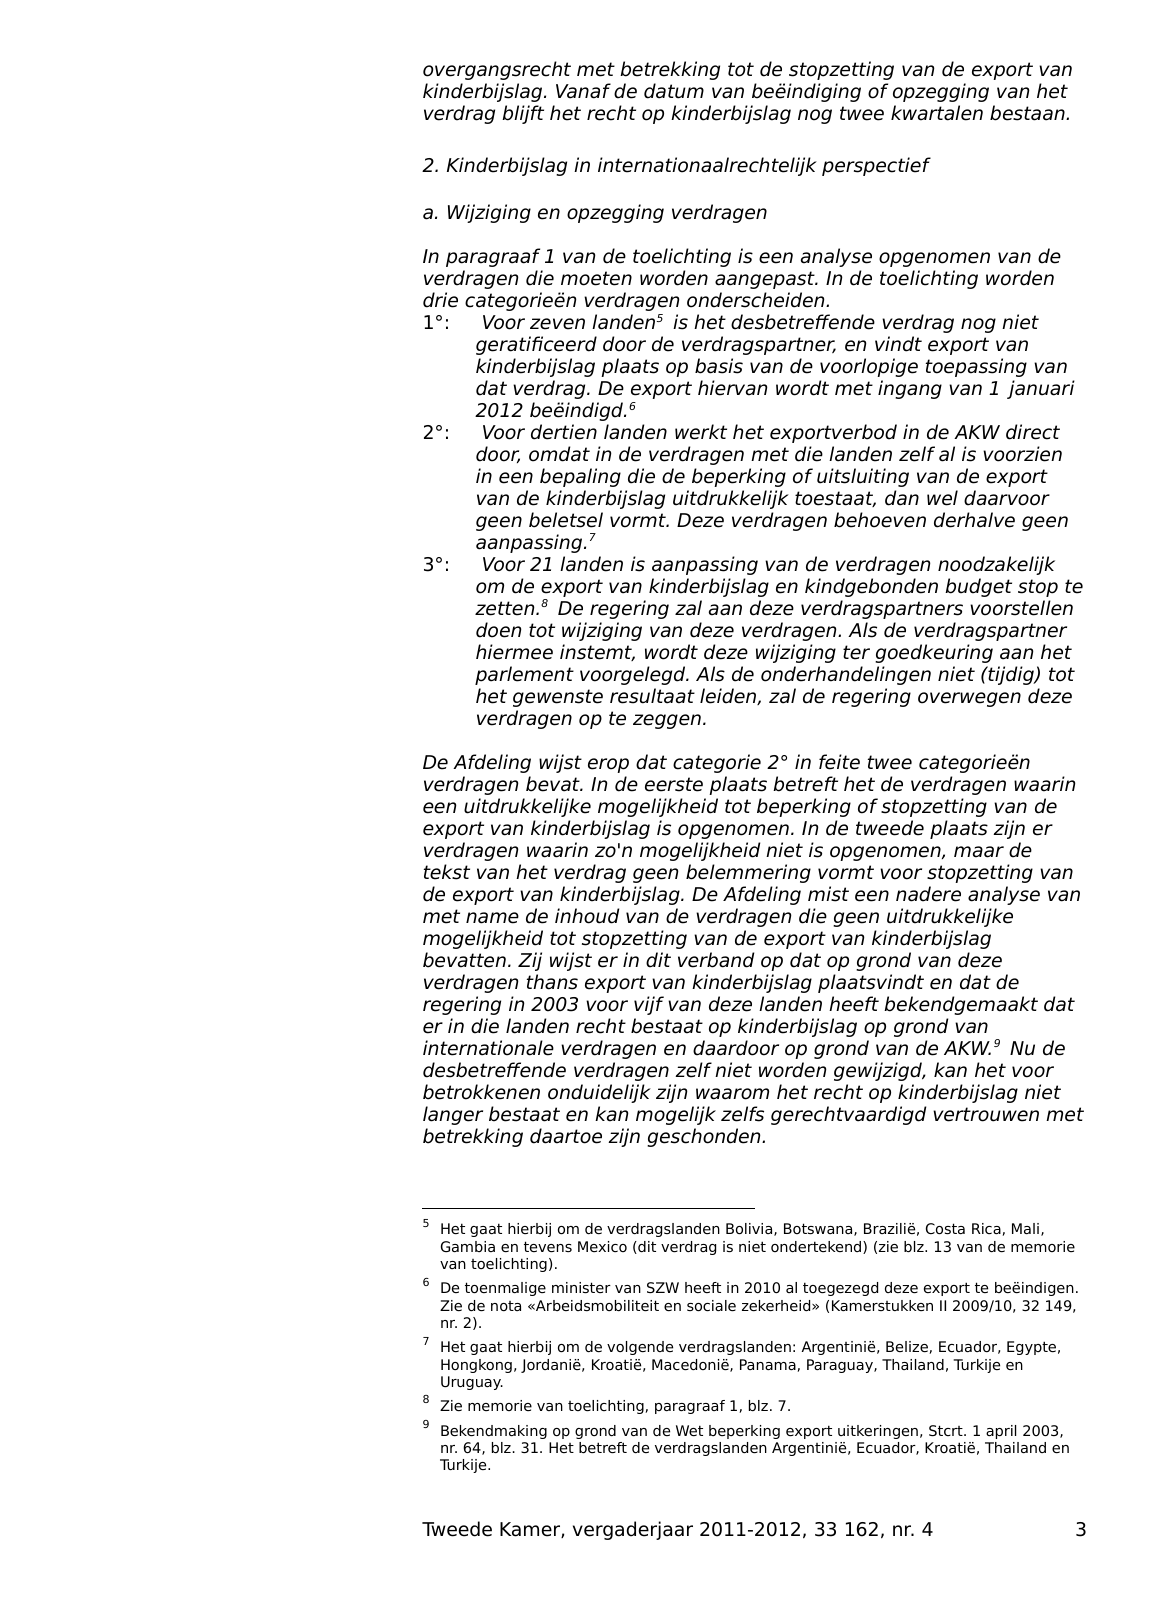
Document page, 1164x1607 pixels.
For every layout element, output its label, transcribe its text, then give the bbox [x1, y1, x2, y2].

subtitle 2. Kinderbijslag in internationaalrechtelijk perspectief [422, 155, 1087, 177]
text In paragraaf 1 van de toelichting is een analyse opgenomen van de verdragen die moeten worden aangepast. In de toelichting worden drie categorieën verdragen onderscheiden. [422, 246, 1087, 312]
text Het gaat hierbij om de verdragslanden Bolivia, Botswana, Brazilië, Costa Rica, Mali, Gambia en tevens Mexico (dit verdrag is niet ondertekend) (zie blz. 13 van de memorie van toelichting). [422, 1217, 1087, 1273]
text 1°: Voor zeven landen is het desbetreffende verdrag nog niet geratificeerd door de verdragspartner, en vindt export van kinderbijslag plaats op basis van de voorlopige toepassing van dat verdrag. De export hiervan wordt met ingang van 1 januari 2012 beëindigd. [422, 312, 1087, 422]
text 2°: Voor dertien landen werkt het exportverbod in de AKW direct door, omdat in de verdragen met die landen zelf al is voorzien in een bepaling die de beperking of uitsluiting van de export van de kinderbijslag uitdrukkelijk toestaat, dan wel daarvoor geen beletsel vormt. Deze verdragen behoeven derhalve geen aanpassing. [422, 422, 1087, 554]
text De Afdeling wijst erop dat categorie 2° in feite twee categorieën verdragen bevat. In de eerste plaats betreft het de verdragen waarin een uitdrukkelijke mogelijkheid tot beperking of stopzetting van de export van kinderbijslag is opgenomen. In de tweede plaats zijn er verdragen waarin zo'n mogelijkheid niet is opgenomen, maar de tekst van het verdrag geen belemmering vormt voor stopzetting van de export van kinderbijslag. De Afdeling mist een nadere analyse van met name de inhoud van de verdragen die geen uitdrukkelijke mogelijkheid tot stopzetting van de export van kinderbijslag bevatten. Zij wijst er in dit verband op dat op grond van deze verdragen thans export van kinderbijslag plaatsvindt en dat de regering in 2003 voor vijf van deze landen heeft bekendgemaakt dat er in die landen recht bestaat op kinderbijslag op grond van internationale verdragen en daardoor op grond van de AKW. Nu de desbetreffende verdragen zelf niet worden gewijzigd, kan het voor betrokkenen onduidelijk zijn waarom het recht op kinderbijslag niet langer bestaat en kan mogelijk zelfs gerechtvaardigd vertrouwen met betrekking daartoe zijn geschonden. [422, 752, 1087, 1147]
text De toenmalige minister van SZW heeft in 2010 al toegezegd deze export te beëindigen. Zie de nota «Arbeidsmobiliteit en sociale zekerheid» (Kamerstukken II 2009/10, 32 149, nr. 2). [422, 1276, 1087, 1332]
text overgangsrecht met betrekking tot de stopzetting van de export van kinderbijslag. Vanaf de datum van beëindiging of opzegging van het verdrag blijft het recht op kinderbijslag nog twee kwartalen bestaan. [422, 59, 1087, 125]
text 3°: Voor 21 landen is aanpassing van de verdragen noodzakelijk om de export van kinderbijslag en kindgebonden budget stop te zetten. De regering zal aan deze verdragspartners voorstellen doen tot wijziging van deze verdragen. Als de verdragspartner hiermee instemt, wordt deze wijziging ter goedkeuring aan het parlement voorgelegd. Als de onderhandelingen niet (tijdig) tot het gewenste resultaat leiden, zal de regering overwegen deze verdragen op te zeggen. [422, 554, 1087, 730]
text Het gaat hierbij om de volgende verdragslanden: Argentinië, Belize, Ecuador, Egypte, Hongkong, Jordanië, Kroatië, Macedonië, Panama, Paraguay, Thailand, Turkije en Uruguay. [422, 1335, 1087, 1391]
text Bekendmaking op grond van de Wet beperking export uitkeringen, Stcrt. 1 april 2003, nr. 64, blz. 31. Het betreft de verdragslanden Argentinië, Ecuador, Kroatië, Thailand en Turkije. [422, 1418, 1087, 1474]
subtitle a. Wijziging en opzegging verdragen [422, 202, 1087, 224]
text Zie memorie van toelichting, paragraaf 1, blz. 7. [422, 1393, 1087, 1416]
